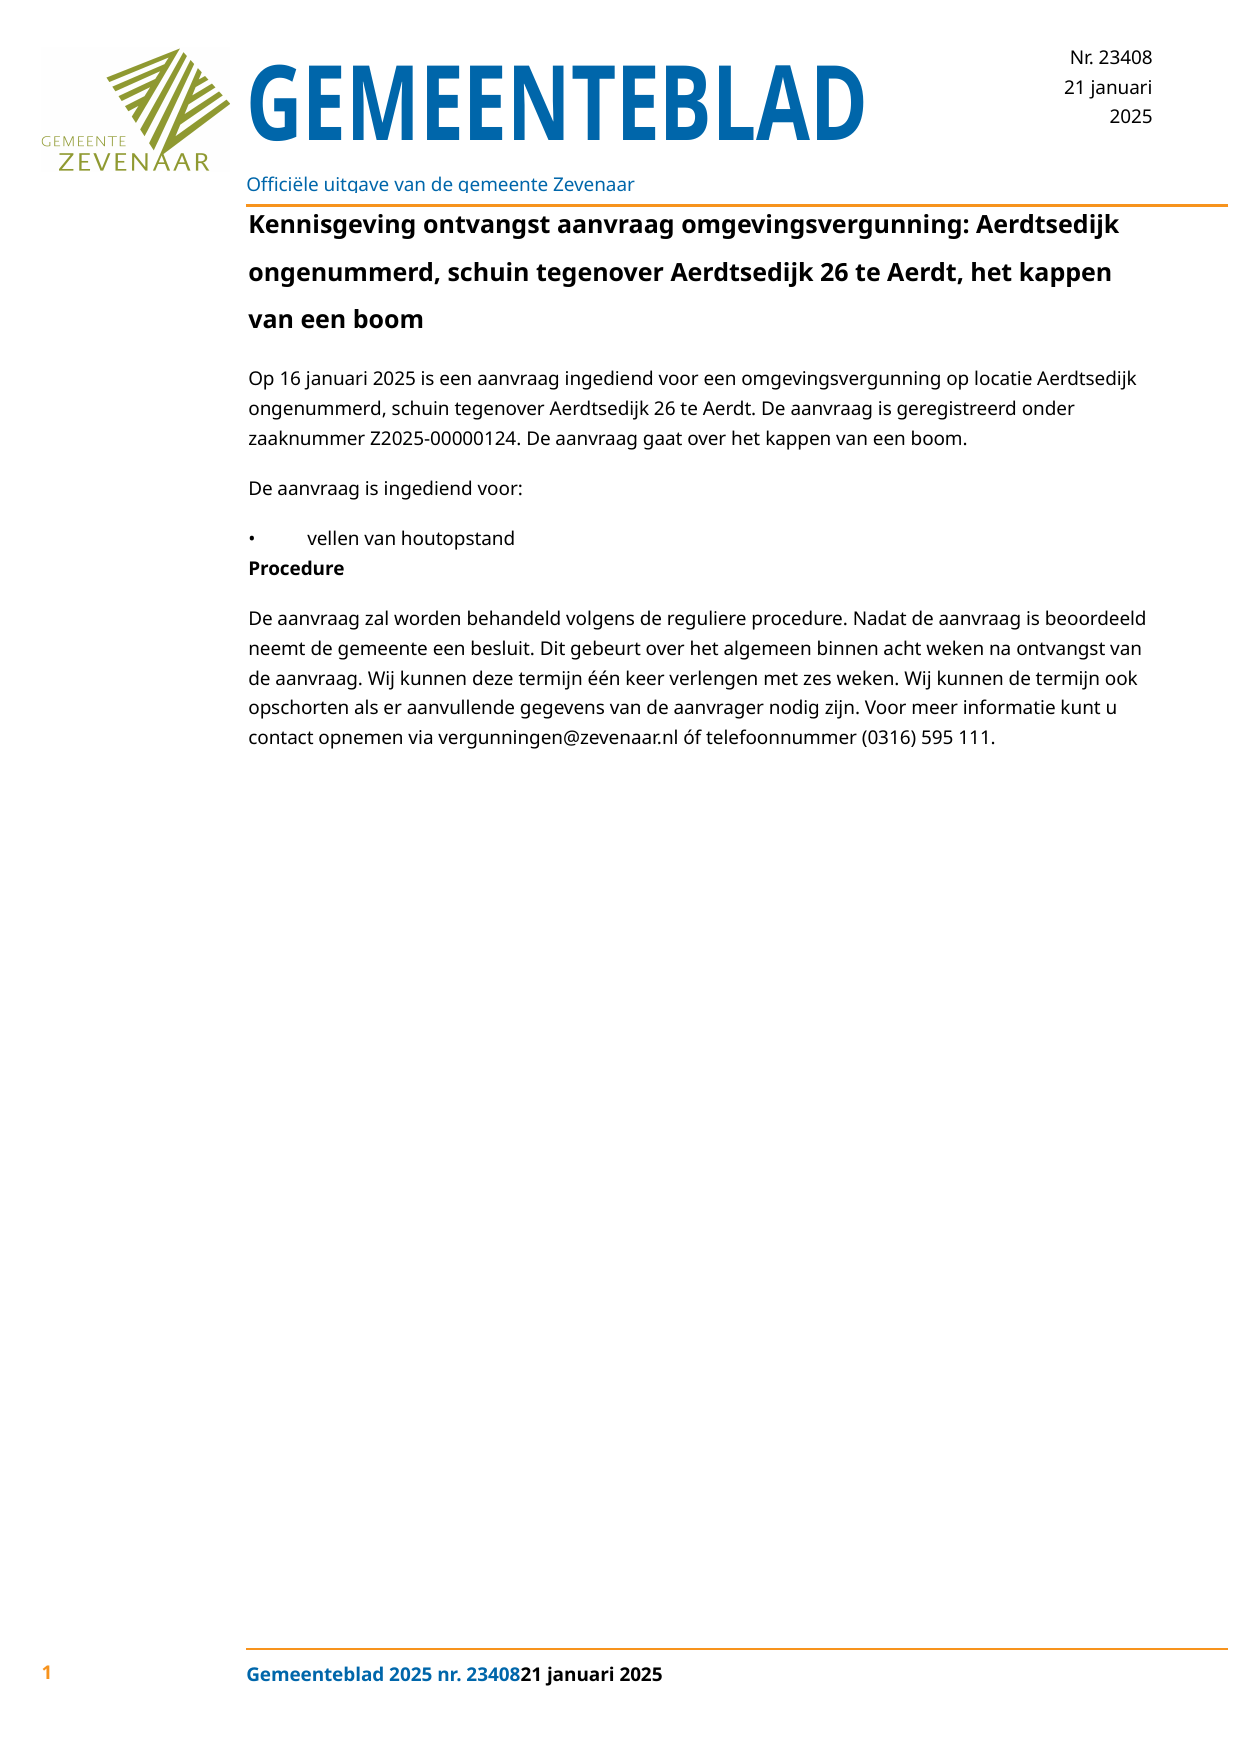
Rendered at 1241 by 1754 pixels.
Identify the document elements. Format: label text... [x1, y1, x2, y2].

picture [41, 47, 231, 172]
text De aanvraag is ingediend voor: [248, 475, 1152, 501]
text Op 16 januari 2025 is een aanvraag ingediend voor een omgevingsvergunning op locatie Aerdtsedijk ongenummerd, schuin tegenover Aerdtsedijk 26 te Aerdt. De aanvraag is geregistreerd onder zaaknummer Z2025-00000124. De aanvraag gaat over het kappen van een boom. [248, 366, 1152, 450]
text Kennisgeving ontvangst aanvraag omgevingsvergunning: Aerdtsedijk ongenummerd, schuin tegenover Aerdtsedijk 26 te Aerdt, het kappen van een boom [248, 207, 1152, 336]
list vellen van houtopstand [248, 526, 1152, 551]
text Procedure [248, 555, 1152, 581]
text De aanvraag zal worden behandeld volgens de reguliere procedure. Nadat de aanvraag is beoordeeld neemt de gemeente een besluit. Dit gebeurt over het algemeen binnen acht weken na ontvangst van de aanvraag. Wij kunnen deze termijn één keer verlengen met zes weken. Wij kunnen de termijn ook opschorten als er aanvullende gegevens van de aanvrager nodig zijn. Voor meer informatie kunt u contact opnemen via vergunningen@zevenaar.nl óf telefoonnummer (0316) 595 111. [248, 606, 1152, 749]
